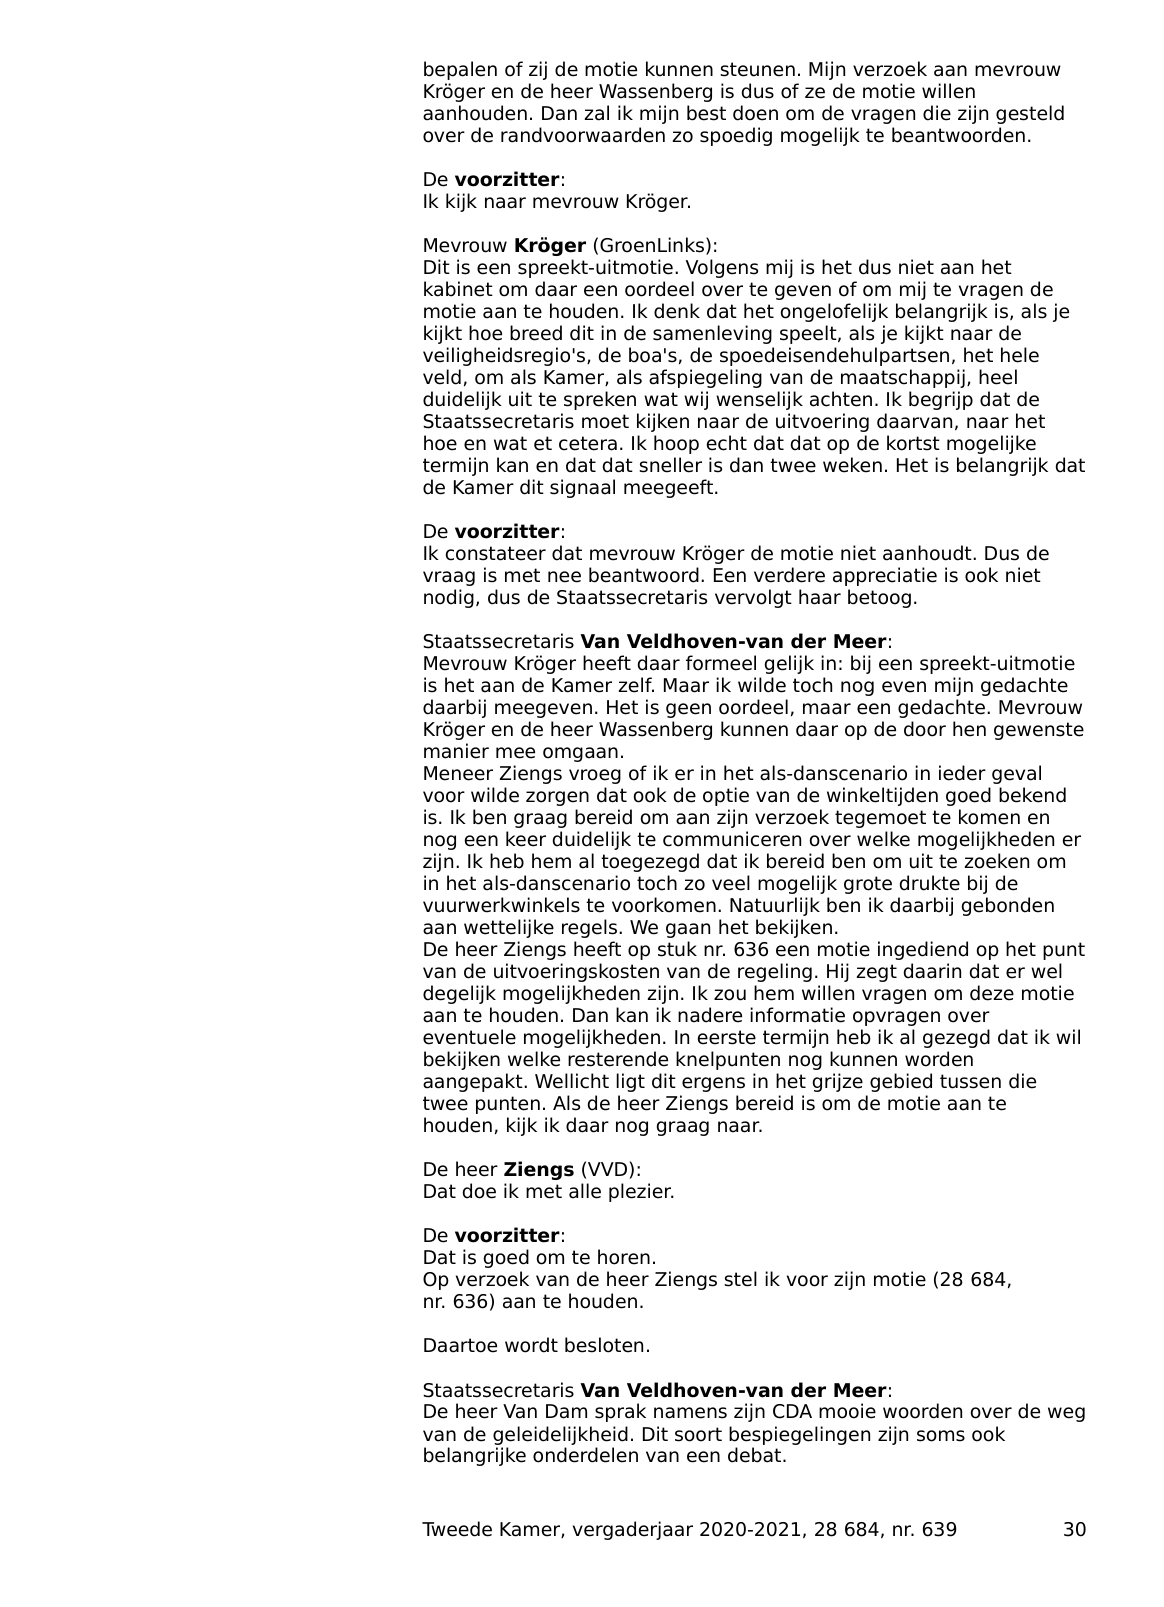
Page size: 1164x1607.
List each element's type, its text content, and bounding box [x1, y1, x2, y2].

text De voorzitter: [422, 169, 1087, 191]
text De voorzitter: [422, 521, 1087, 543]
text Ik constateer dat mevrouw Kröger de motie niet aanhoudt. Dus de vraag is met nee beantwoord. Een verdere appreciatie is ook niet nodig, dus de Staatssecretaris vervolgt haar betoog. [422, 543, 1087, 609]
text De heer Van Dam sprak namens zijn CDA mooie woorden over de weg van de geleidelijkheid. Dit soort bespiegelingen zijn soms ook belangrijke onderdelen van een debat. [422, 1401, 1087, 1467]
text Mevrouw Kröger heeft daar formeel gelijk in: bij een spreekt-uitmotie is het aan de Kamer zelf. Maar ik wilde toch nog even mijn gedachte daarbij meegeven. Het is geen oordeel, maar een gedachte. Mevrouw Kröger en de heer Wassenberg kunnen daar op de door hen gewenste manier mee omgaan. [422, 653, 1087, 763]
text Daartoe wordt besloten. [422, 1335, 1087, 1357]
text Meneer Ziengs vroeg of ik er in het als-danscenario in ieder geval voor wilde zorgen dat ook de optie van de winkeltijden goed bekend is. Ik ben graag bereid om aan zijn verzoek tegemoet te komen en nog een keer duidelijk te communiceren over welke mogelijkheden er zijn. Ik heb hem al toegezegd dat ik bereid ben om uit te zoeken om in het als-danscenario toch zo veel mogelijk grote drukte bij de vuurwerkwinkels te voorkomen. Natuurlijk ben ik daarbij gebonden aan wettelijke regels. We gaan het bekijken. [422, 763, 1087, 939]
text Staatssecretaris Van Veldhoven-van der Meer: [422, 1379, 1087, 1401]
text bepalen of zij de motie kunnen steunen. Mijn verzoek aan mevrouw Kröger en de heer Wassenberg is dus of ze de motie willen aanhouden. Dan zal ik mijn best doen om de vragen die zijn gesteld over de randvoorwaarden zo spoedig mogelijk te beantwoorden. [422, 59, 1087, 147]
text De voorzitter: [422, 1225, 1087, 1247]
text De heer Ziengs heeft op stuk nr. 636 een motie ingediend op het punt van de uitvoeringskosten van de regeling. Hij zegt daarin dat er wel degelijk mogelijkheden zijn. Ik zou hem willen vragen om deze motie aan te houden. Dan kan ik nadere informatie opvragen over eventuele mogelijkheden. In eerste termijn heb ik al gezegd dat ik wil bekijken welke resterende knelpunten nog kunnen worden aangepakt. Wellicht ligt dit ergens in het grijze gebied tussen die twee punten. Als de heer Ziengs bereid is om de motie aan te houden, kijk ik daar nog graag naar. [422, 939, 1087, 1137]
text Dit is een spreekt-uitmotie. Volgens mij is het dus niet aan het kabinet om daar een oordeel over te geven of om mij te vragen de motie aan te houden. Ik denk dat het ongelofelijk belangrijk is, als je kijkt hoe breed dit in de samenleving speelt, als je kijkt naar de veiligheidsregio's, de boa's, de spoedeisendehulpartsen, het hele veld, om als Kamer, als afspiegeling van de maatschappij, heel duidelijk uit te spreken wat wij wenselijk achten. Ik begrijp dat de Staatssecretaris moet kijken naar de uitvoering daarvan, naar het hoe en wat et cetera. Ik hoop echt dat dat op de kortst mogelijke termijn kan en dat dat sneller is dan twee weken. Het is belangrijk dat de Kamer dit signaal meegeeft. [422, 257, 1087, 499]
text De heer Ziengs (VVD): [422, 1159, 1087, 1181]
text Staatssecretaris Van Veldhoven-van der Meer: [422, 631, 1087, 653]
text Ik kijk naar mevrouw Kröger. [422, 191, 1087, 213]
text Op verzoek van de heer Ziengs stel ik voor zijn motie (28 684, nr. 636) aan te houden. [422, 1269, 1087, 1313]
text Dat doe ik met alle plezier. [422, 1181, 1087, 1203]
text Dat is goed om te horen. [422, 1247, 1087, 1269]
text Mevrouw Kröger (GroenLinks): [422, 235, 1087, 257]
